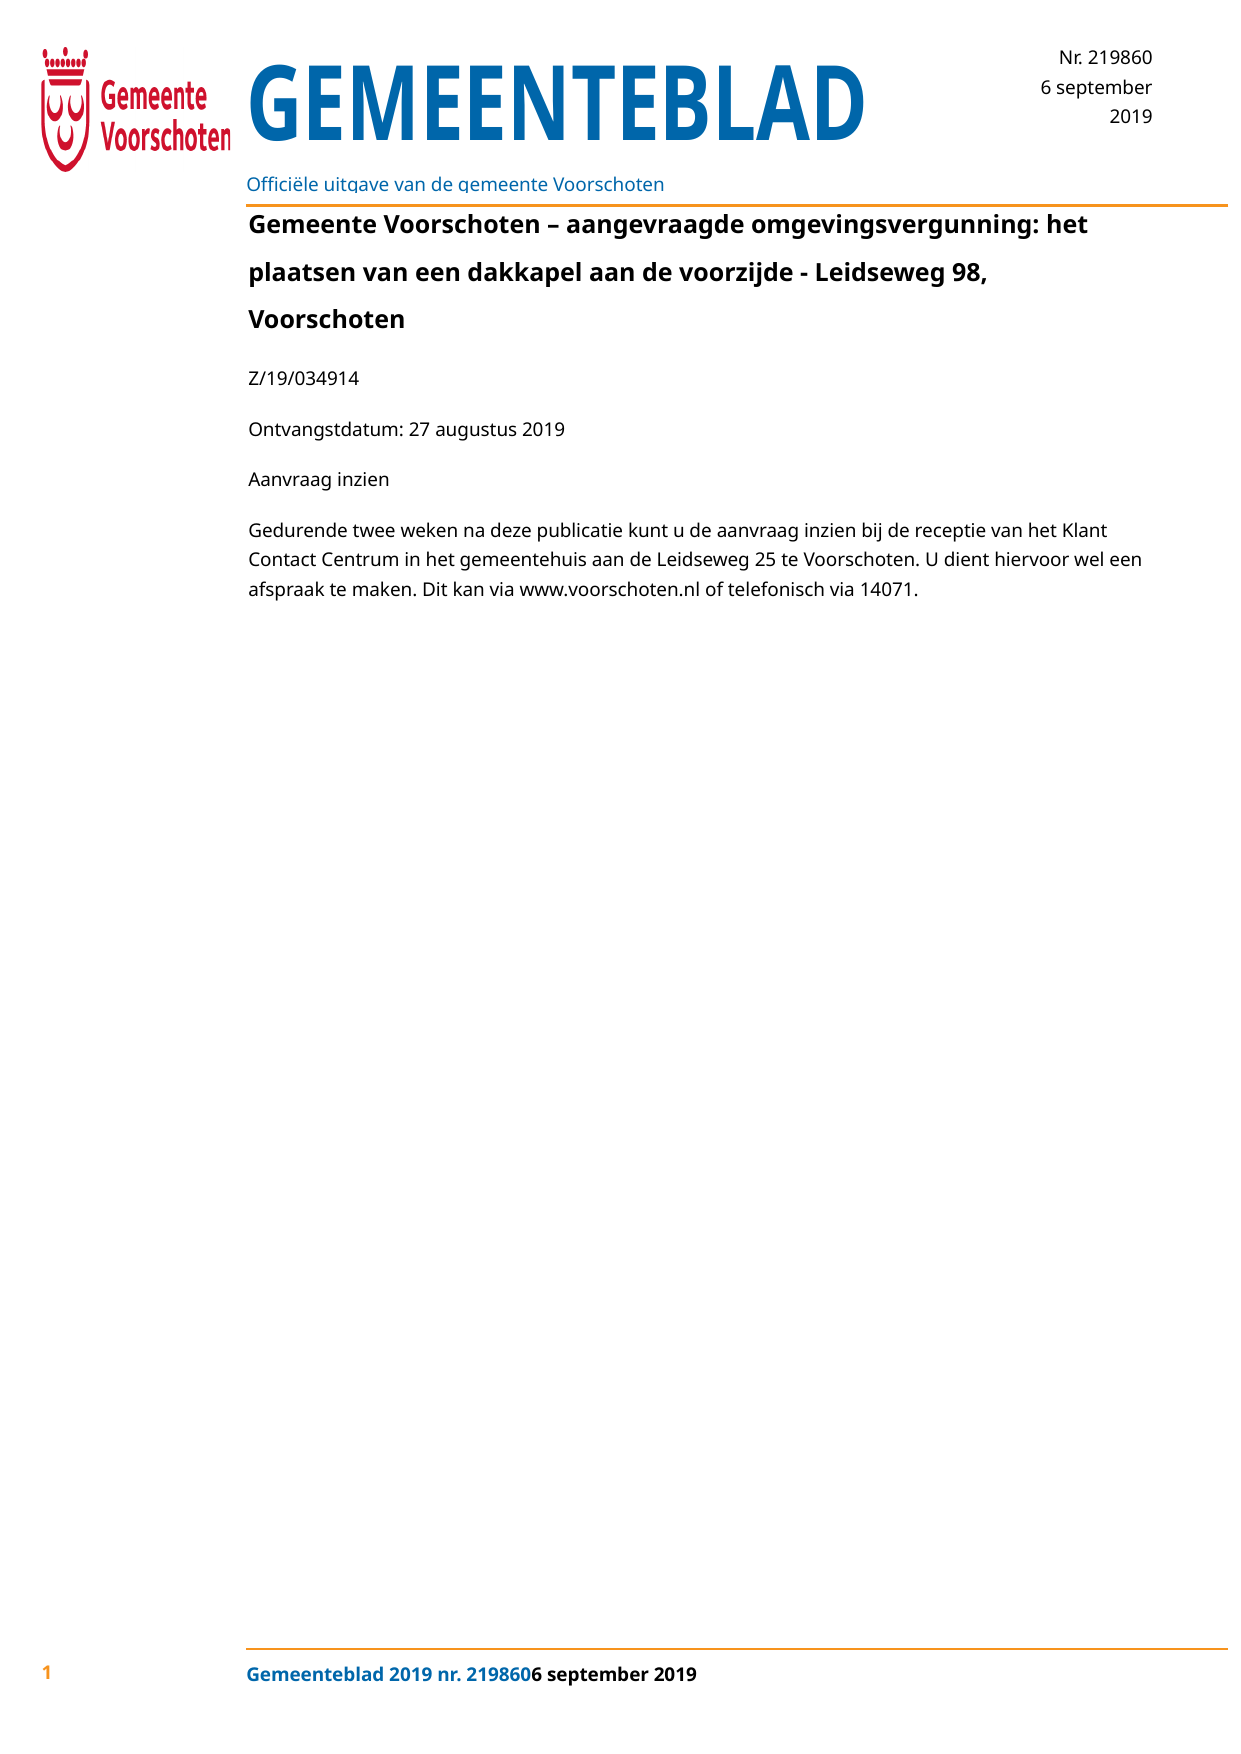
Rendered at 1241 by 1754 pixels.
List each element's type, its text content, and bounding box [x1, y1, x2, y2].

text Gedurende twee weken na deze publicatie kunt u de aanvraag inzien bij de receptie van het Klant Contact Centrum in het gemeentehuis aan de Leidseweg 25 te Voorschoten. U dient hiervoor wel een afspraak te maken. Dit kan via www.voorschoten.nl of telefonisch via 14071. [248, 517, 1152, 602]
text Gemeente Voorschoten – aangevraagde omgevingsvergunning: het plaatsen van een dakkapel aan de voorzijde - Leidseweg 98, Voorschoten [248, 207, 1152, 336]
picture [41, 47, 231, 172]
text Aanvraag inzien [248, 466, 1152, 492]
text Z/19/034914 [248, 366, 1152, 391]
text Ontvangstdatum: 27 augustus 2019 [248, 416, 1152, 442]
